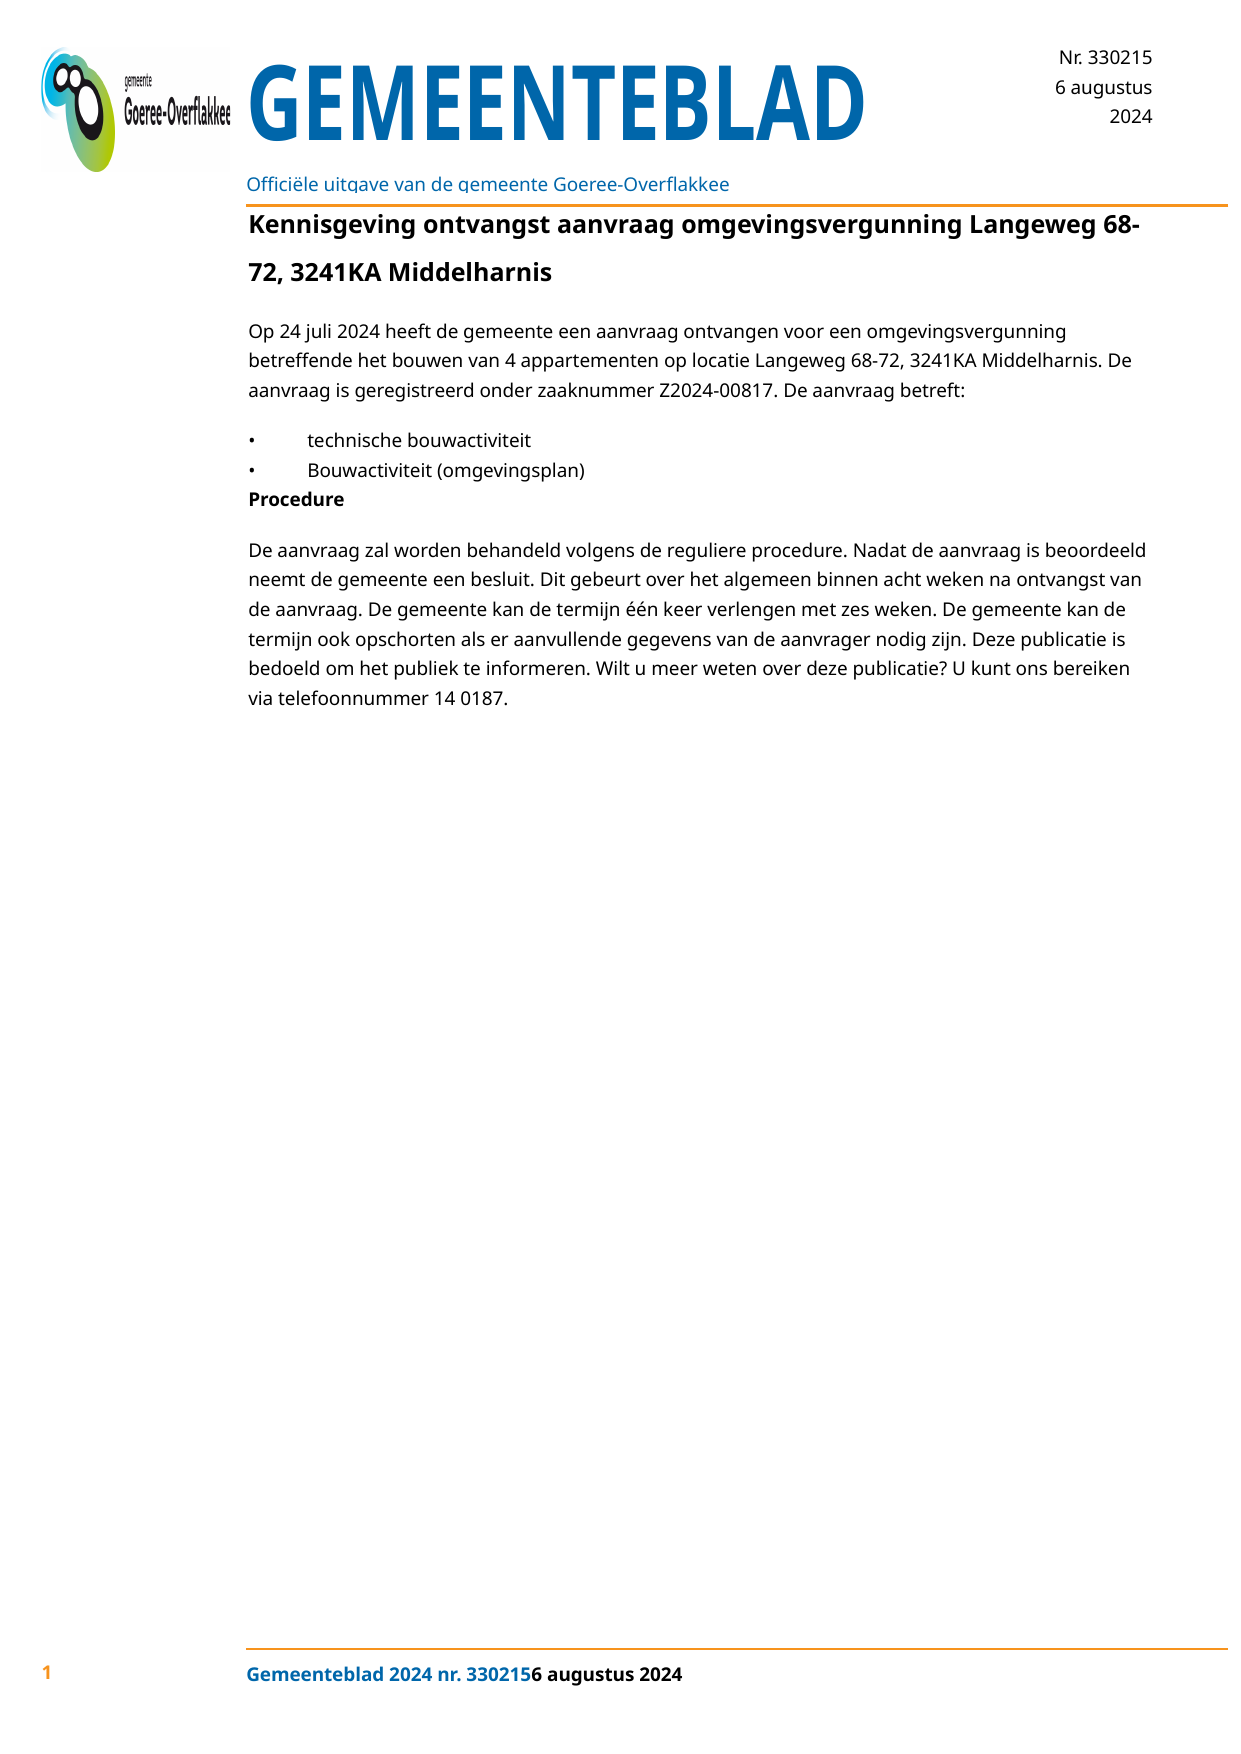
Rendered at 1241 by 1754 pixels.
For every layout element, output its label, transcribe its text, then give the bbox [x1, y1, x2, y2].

text Procedure [248, 487, 1152, 512]
text Op 24 juli 2024 heeft de gemeente een aanvraag ontvangen voor een omgevingsvergunning betreffende het bouwen van 4 appartementen op locatie Langeweg 68-72, 3241KA Middelharnis. De aanvraag is geregistreerd onder zaaknummer Z2024-00817. De aanvraag betreft: [248, 318, 1152, 403]
picture [41, 47, 231, 172]
list technische bouwactiviteit [248, 427, 1152, 453]
text De aanvraag zal worden behandeld volgens de reguliere procedure. Nadat de aanvraag is beoordeeld neemt de gemeente een besluit. Dit gebeurt over het algemeen binnen acht weken na ontvangst van de aanvraag. De gemeente kan de termijn één keer verlengen met zes weken. De gemeente kan de termijn ook opschorten als er aanvullende gegevens van de aanvrager nodig zijn. Deze publicatie is bedoeld om het publiek te informeren. Wilt u meer weten over deze publicatie? U kunt ons bereiken via telefoonnummer 14 0187. [248, 537, 1152, 711]
text Kennisgeving ontvangst aanvraag omgevingsvergunning Langeweg 68-72, 3241KA Middelharnis [248, 207, 1152, 288]
list Bouwactiviteit (omgevingsplan) [248, 457, 1152, 483]
